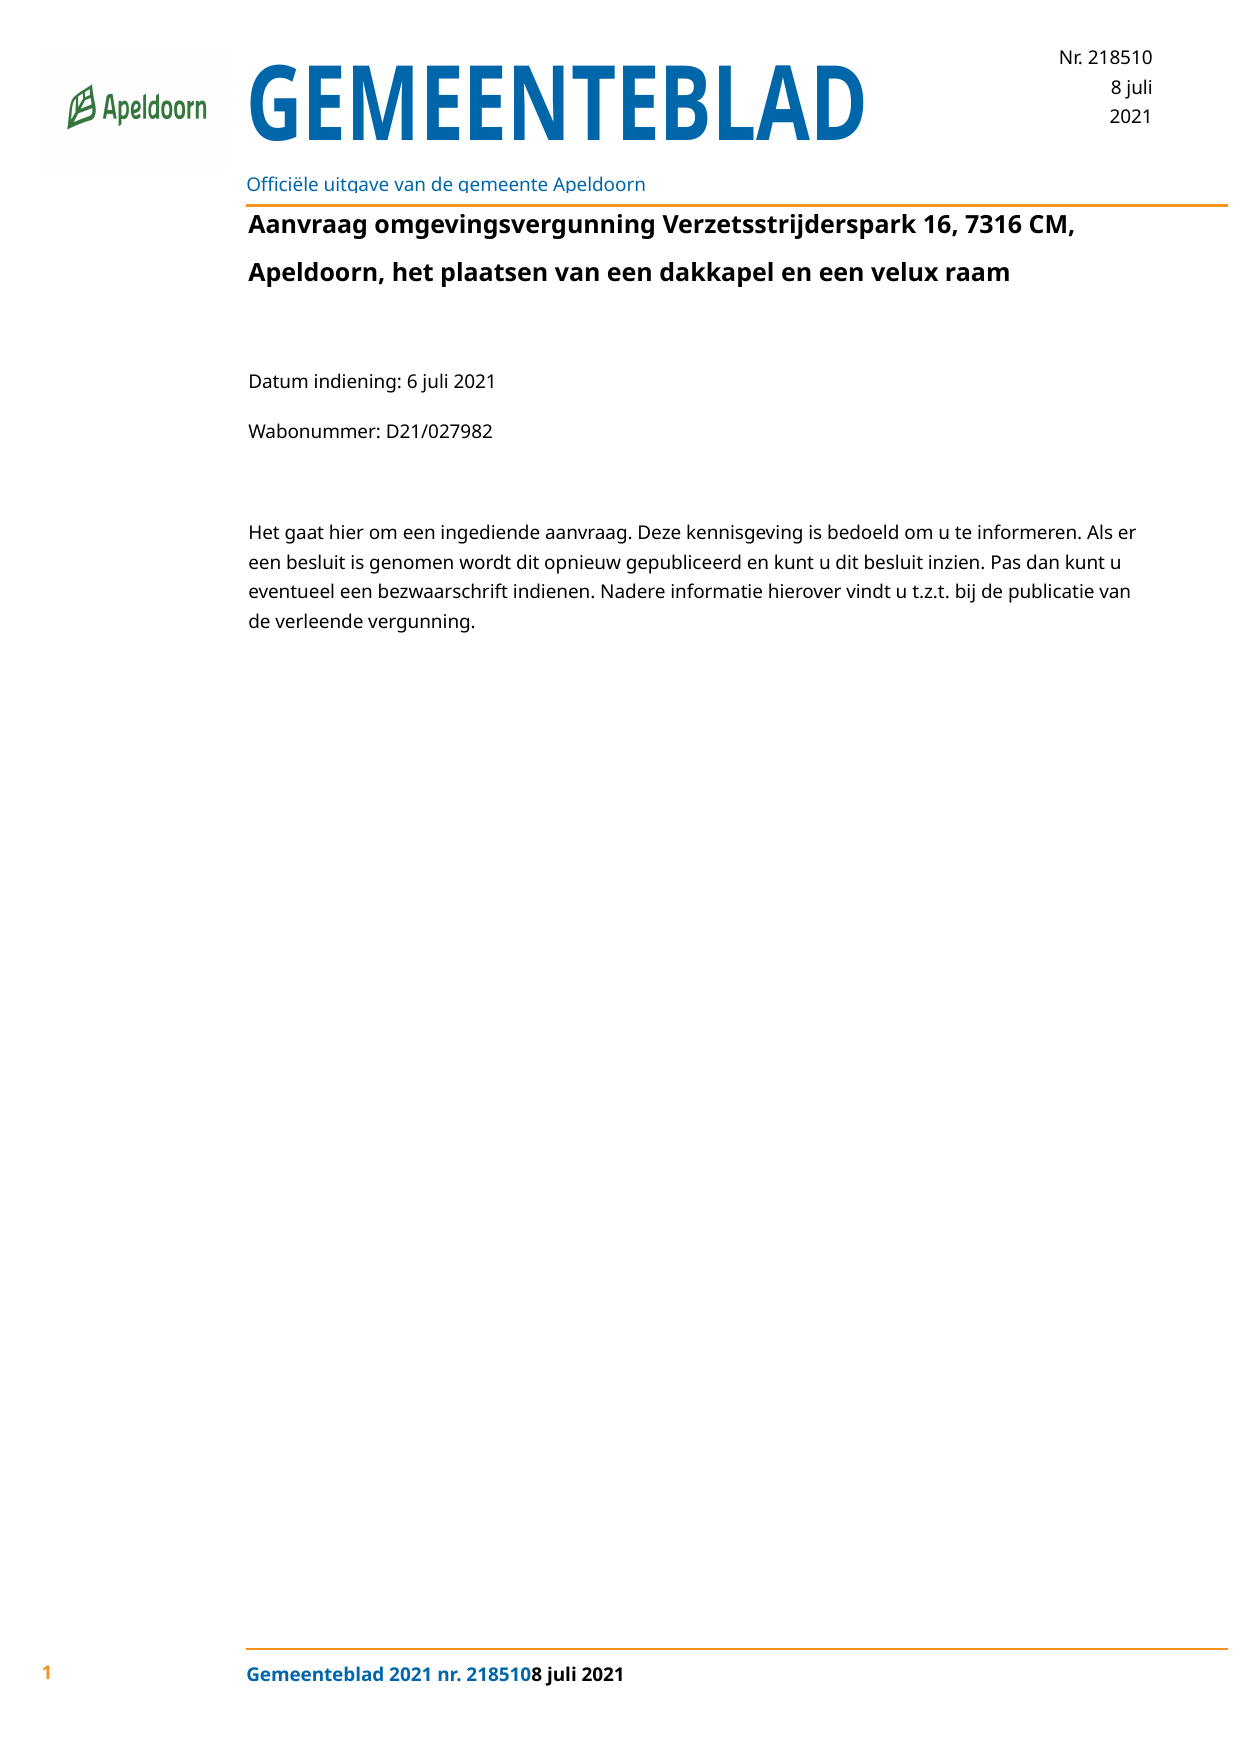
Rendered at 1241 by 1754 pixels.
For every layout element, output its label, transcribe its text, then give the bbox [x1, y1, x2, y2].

text Datum indiening: 6 juli 2021 [248, 368, 1152, 394]
text Wabonummer: D21/027982 [248, 419, 1152, 444]
text Aanvraag omgevingsvergunning Verzetsstrijderspark 16, 7316 CM, Apeldoorn, het plaatsen van een dakkapel en een velux raam [248, 207, 1152, 288]
picture [41, 47, 231, 172]
text Het gaat hier om een ingediende aanvraag. Deze kennisgeving is bedoeld om u te informeren. Als er een besluit is genomen wordt dit opnieuw gepubliceerd en kunt u dit besluit inzien. Pas dan kunt u eventueel een bezwaarschrift indienen. Nadere informatie hierover vindt u t.z.t. bij de publicatie van de verleende vergunning. [248, 519, 1152, 634]
